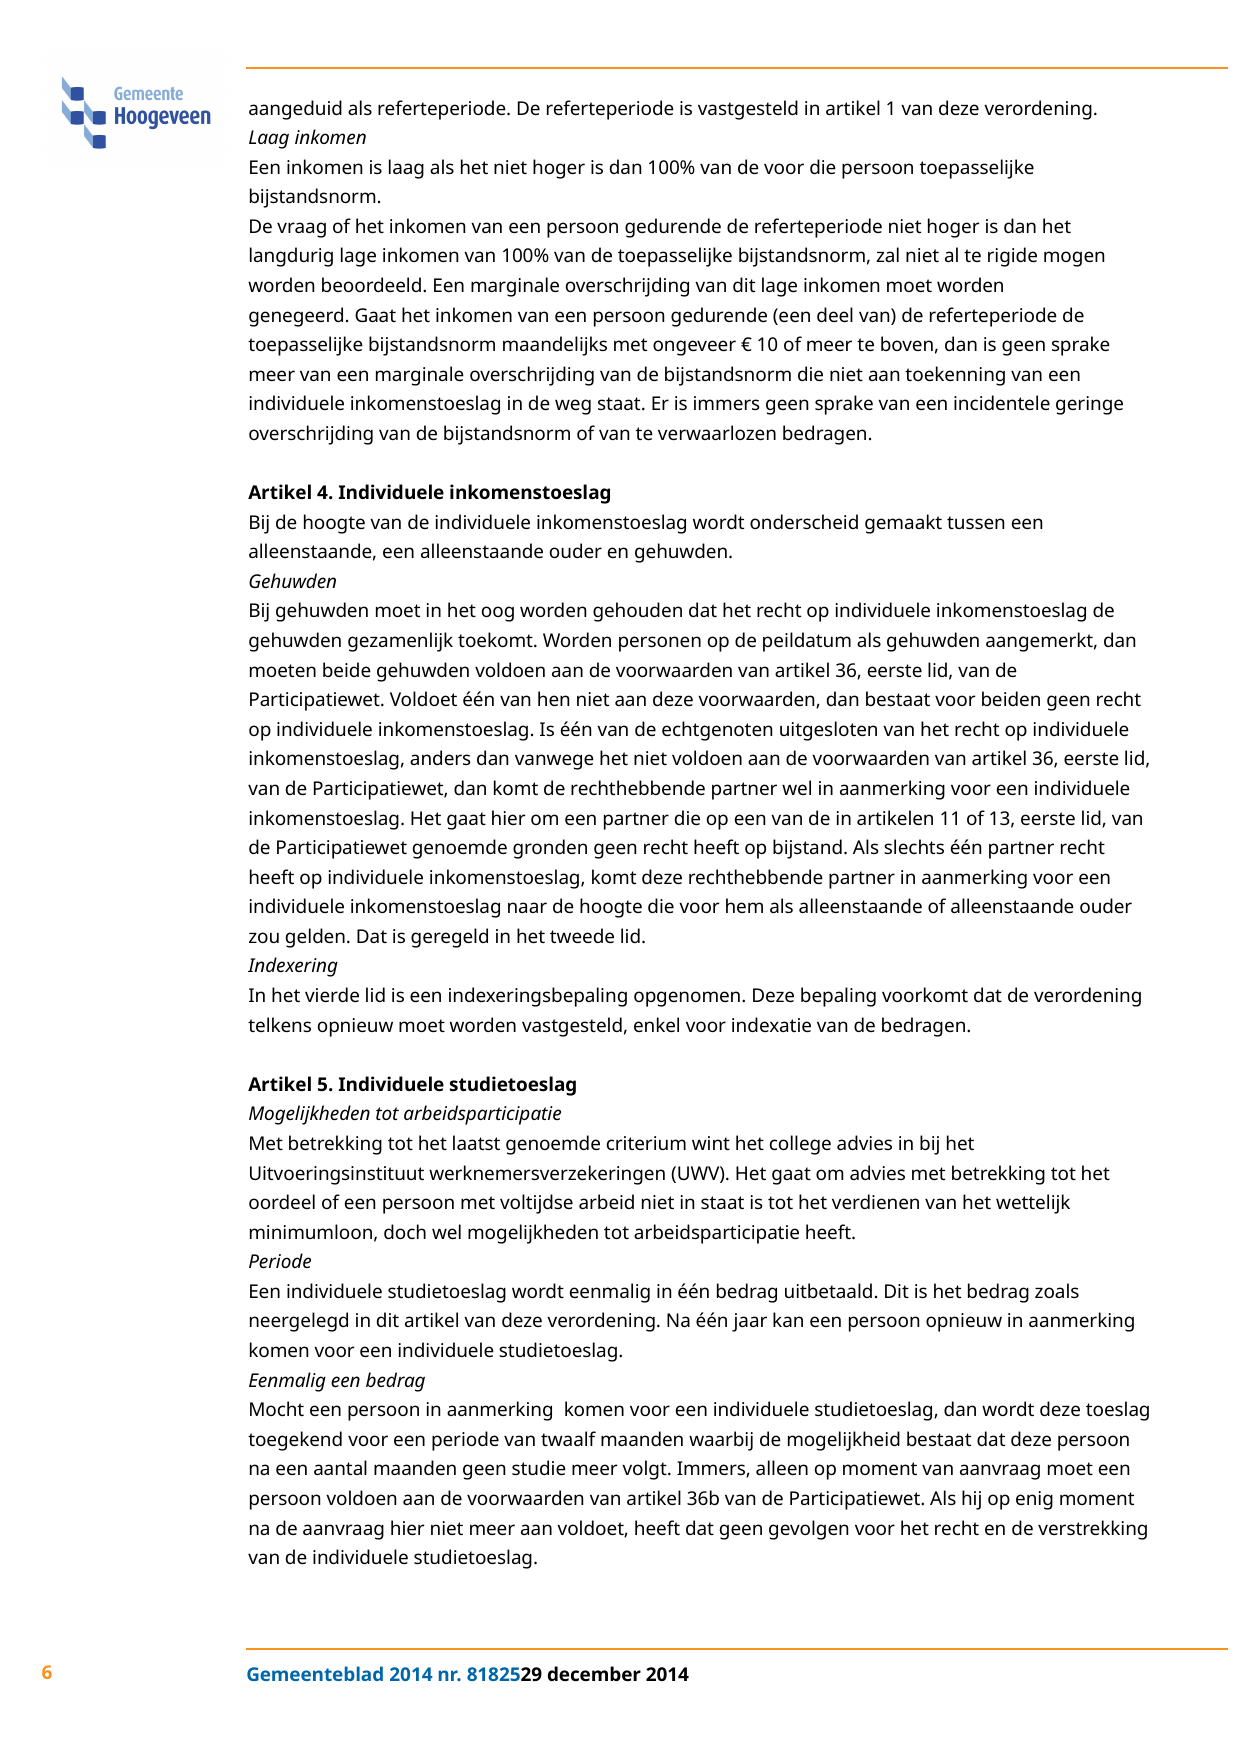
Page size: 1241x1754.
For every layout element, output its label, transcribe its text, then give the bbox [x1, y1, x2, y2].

text Artikel 5. Individuele studietoeslag [248, 1071, 1152, 1097]
text De vraag of het inkomen van een persoon gedurende de referteperiode niet hoger is dan het langdurig lage inkomen van 100% van de toepasselijke bijstandsnorm, zal niet al te rigide mogen worden beoordeeld. Een marginale overschrijding van dit lage inkomen moet worden genegeerd. Gaat het inkomen van een persoon gedurende (een deel van) de referteperiode de toepasselijke bijstandsnorm maandelijks met ongeveer € 10 of meer te boven, dan is geen sprake meer van een marginale overschrijding van de bijstandsnorm die niet aan toekenning van een individuele inkomenstoeslag in de weg staat. Er is immers geen sprake van een incidentele geringe overschrijding van de bijstandsnorm of van te verwaarlozen bedragen. [248, 213, 1152, 446]
text Een individuele studietoeslag wordt eenmalig in één bedrag uitbetaald. Dit is het bedrag zoals neergelegd in dit artikel van deze verordening. Na één jaar kan een persoon opnieuw in aanmerking komen voor een individuele studietoeslag. [248, 1278, 1152, 1363]
text Laag inkomen [248, 124, 1152, 150]
text Eenmalig een bedrag [248, 1367, 1152, 1393]
text Mocht een persoon in aanmerking komen voor een individuele studietoeslag, dan wordt deze toeslag toegekend voor een periode van twaalf maanden waarbij de mogelijkheid bestaat dat deze persoon na een aantal maanden geen studie meer volgt. Immers, alleen op moment van aanvraag moet een persoon voldoen aan de voorwaarden van artikel 36b van de Participatiewet. Als hij op enig moment na de aanvraag hier niet meer aan voldoet, heeft dat geen gevolgen voor het recht en de verstrekking van de individuele studietoeslag. [248, 1396, 1152, 1570]
text Artikel 4. Individuele inkomenstoeslag [248, 479, 1152, 505]
picture [41, 47, 231, 172]
text aangeduid als referteperiode. De referteperiode is vastgesteld in artikel 1 van deze verordening. [248, 95, 1152, 121]
text Met betrekking tot het laatst genoemde criterium wint het college advies in bij het Uitvoeringsinstituut werknemersverzekeringen (UWV). Het gaat om advies met betrekking tot het oordeel of een persoon met voltijdse arbeid niet in staat is tot het verdienen van het wettelijk minimumloon, doch wel mogelijkheden tot arbeidsparticipatie heeft. [248, 1130, 1152, 1245]
text In het vierde lid is een indexeringsbepaling opgenomen. Deze bepaling voorkomt dat de verordening telkens opnieuw moet worden vastgesteld, enkel voor indexatie van de bedragen. [248, 982, 1152, 1038]
text Bij gehuwden moet in het oog worden gehouden dat het recht op individuele inkomenstoeslag de gehuwden gezamenlijk toekomt. Worden personen op de peildatum als gehuwden aangemerkt, dan moeten beide gehuwden voldoen aan de voorwaarden van artikel 36, eerste lid, van de Participatiewet. Voldoet één van hen niet aan deze voorwaarden, dan bestaat voor beiden geen recht op individuele inkomenstoeslag. Is één van de echtgenoten uitgesloten van het recht op individuele inkomenstoeslag, anders dan vanwege het niet voldoen aan de voorwaarden van artikel 36, eerste lid, van de Participatiewet, dan komt de rechthebbende partner wel in aanmerking voor een individuele inkomenstoeslag. Het gaat hier om een partner die op een van de in artikelen 11 of 13, eerste lid, van de Participatiewet genoemde gronden geen recht heeft op bijstand. Als slechts één partner recht heeft op individuele inkomenstoeslag, komt deze rechthebbende partner in aanmerking voor een individuele inkomenstoeslag naar de hoogte die voor hem als alleenstaande of alleenstaande ouder zou gelden. Dat is geregeld in het tweede lid. [248, 598, 1152, 949]
text Mogelijkheden tot arbeidsparticipatie [248, 1101, 1152, 1126]
text Bij de hoogte van de individuele inkomenstoeslag wordt onderscheid gemaakt tussen een alleenstaande, een alleenstaande ouder en gehuwden. [248, 509, 1152, 564]
text Periode [248, 1248, 1152, 1274]
text Indexering [248, 953, 1152, 978]
text Gehuwden [248, 568, 1152, 594]
text Een inkomen is laag als het niet hoger is dan 100% van de voor die persoon toepasselijke bijstandsnorm. [248, 154, 1152, 209]
